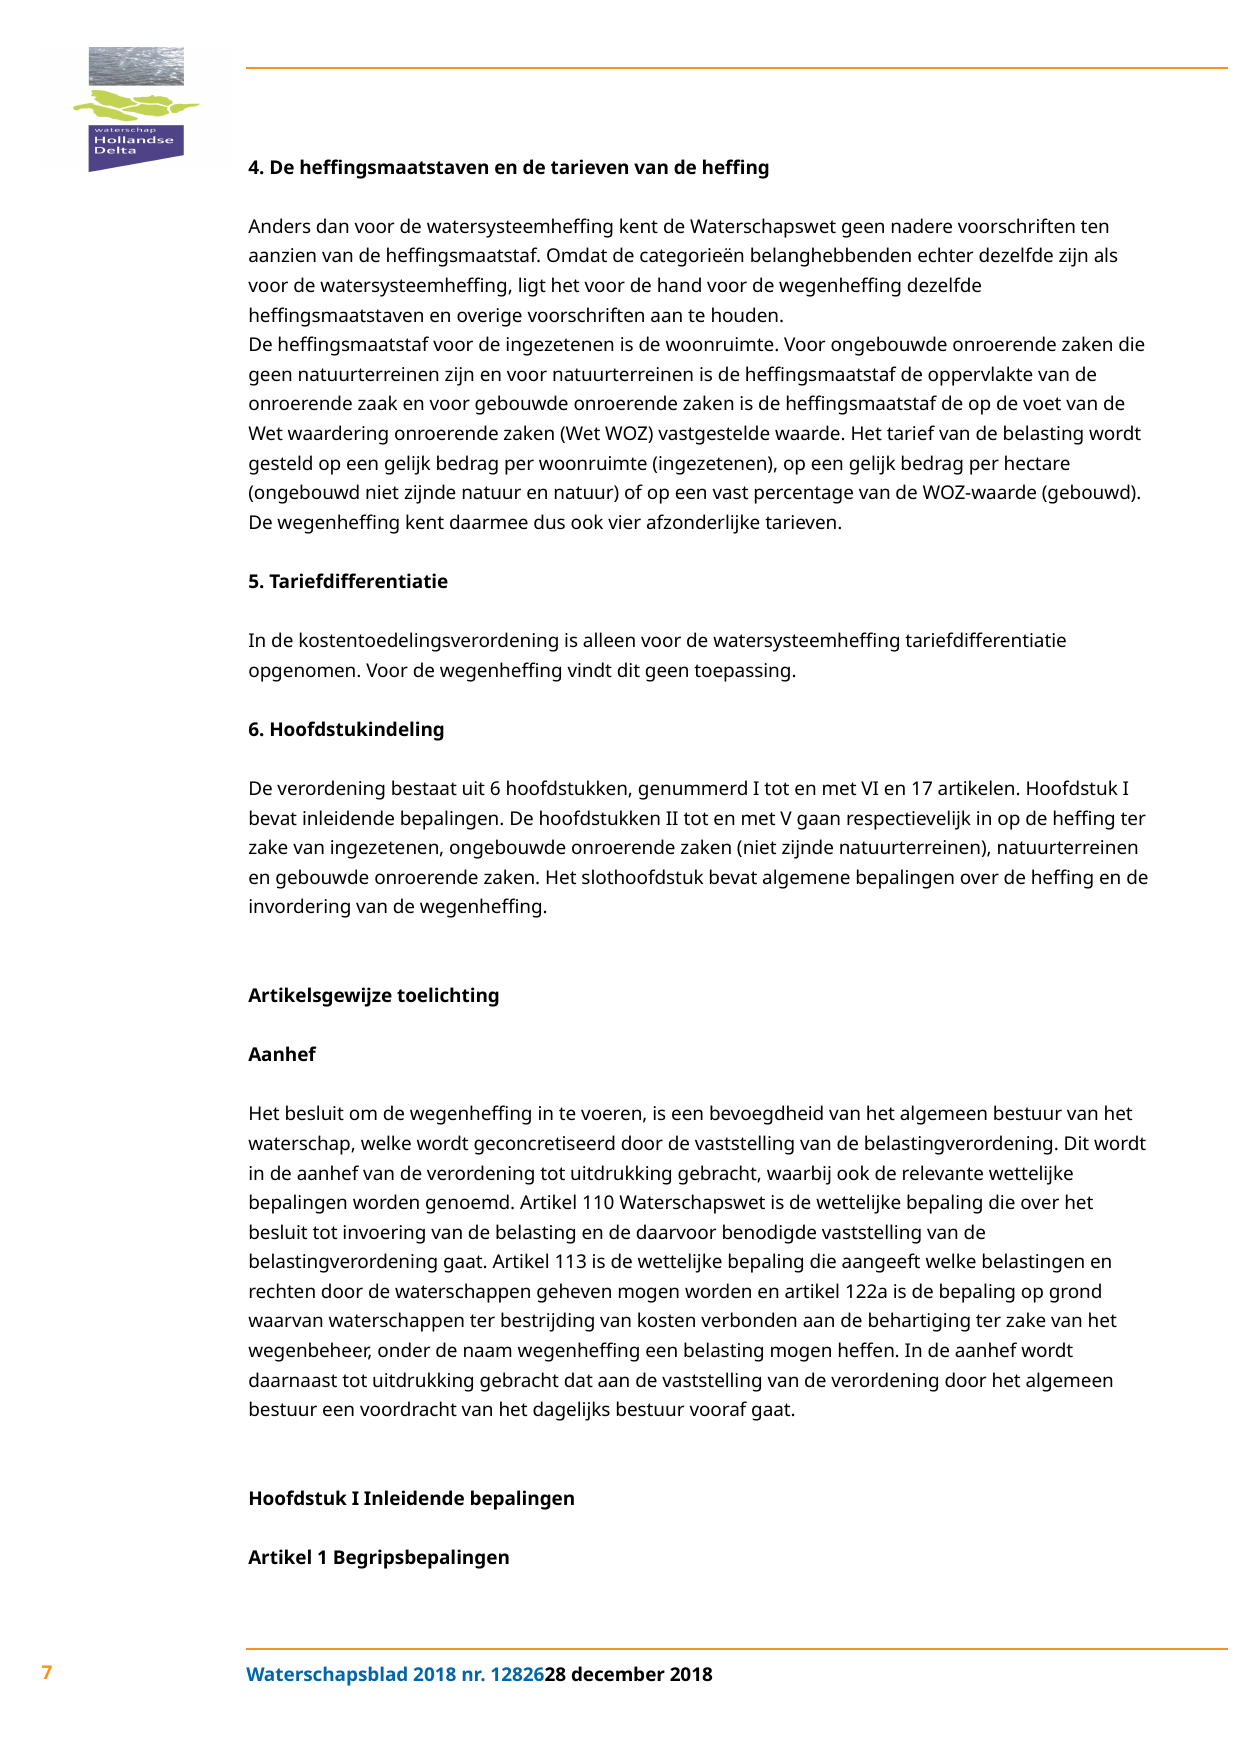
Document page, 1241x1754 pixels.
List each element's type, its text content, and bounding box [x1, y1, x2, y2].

text bepalingen worden genoemd. Artikel 110 Waterschapswet is de wettelijke bepaling die over het besluit tot invoering van de belasting en de daarvoor benodigde vaststelling van de belastingverordening gaat. Artikel 113 is de wettelijke bepaling die aangeeft welke belastingen en rechten door de waterschappen geheven mogen worden en artikel 122a is de bepaling op grond waarvan waterschappen ter bestrijding van kosten verbonden aan de behartiging ter zake van het wegenbeheer, onder de naam wegenheffing een belasting mogen heffen. In de aanhef wordt daarnaast tot uitdrukking gebracht dat aan de vaststelling van de verordening door het algemeen bestuur een voordracht van het dagelijks bestuur vooraf gaat. [248, 1189, 1152, 1422]
text Hoofdstuk I Inleidende bepalingen [248, 1485, 1152, 1511]
text Het besluit om de wegenheffing in te voeren, is een bevoegdheid van het algemeen bestuur van het waterschap, welke wordt geconcretiseerd door de vaststelling van de belastingverordening. Dit wordt in de aanhef van de verordening tot uitdrukking gebracht, waarbij ook de relevante wettelijke [248, 1101, 1152, 1186]
text Anders dan voor de watersysteemheffing kent de Waterschapswet geen nadere voorschriften ten aanzien van de heffingsmaatstaf. Omdat de categorieën belanghebbenden echter dezelfde zijn als voor de watersysteemheffing, ligt het voor de hand voor de wegenheffing dezelfde heffingsmaatstaven en overige voorschriften aan te houden. [248, 213, 1152, 328]
picture [41, 47, 231, 172]
text Aanhef [248, 1041, 1152, 1067]
text 5. Tariefdifferentiatie [248, 568, 1152, 594]
text 6. Hoofdstukindeling [248, 716, 1152, 742]
text De verordening bestaat uit 6 hoofdstukken, genummerd I tot en met VI en 17 artikelen. Hoofdstuk I bevat inleidende bepalingen. De hoofdstukken II tot en met V gaan respectievelijk in op de heffing ter zake van ingezetenen, ongebouwde onroerende zaken (niet zijnde natuurterreinen), natuurterreinen en gebouwde onroerende zaken. Het slothoofdstuk bevat algemene bepalingen over de heffing en de invordering van de wegenheffing. [248, 775, 1152, 919]
text In de kostentoedelingsverordening is alleen voor de watersysteemheffing tariefdifferentiatie opgenomen. Voor de wegenheffing vindt dit geen toepassing. [248, 627, 1152, 683]
text 4. De heffingsmaatstaven en de tarieven van de heffing [248, 154, 1152, 180]
text De heffingsmaatstaf voor de ingezetenen is de woonruimte. Voor ongebouwde onroerende zaken die geen natuurterreinen zijn en voor natuurterreinen is de heffingsmaatstaf de oppervlakte van de onroerende zaak en voor gebouwde onroerende zaken is de heffingsmaatstaf de op de voet van de Wet waardering onroerende zaken (Wet WOZ) vastgestelde waarde. Het tarief van de belasting wordt gesteld op een gelijk bedrag per woonruimte (ingezetenen), op een gelijk bedrag per hectare (ongebouwd niet zijnde natuur en natuur) of op een vast percentage van de WOZ-waarde (gebouwd). De wegenheffing kent daarmee dus ook vier afzonderlijke tarieven. [248, 331, 1152, 535]
text Artikelsgewijze toelichting [248, 982, 1152, 1008]
text Artikel 1 Begripsbepalingen [248, 1544, 1152, 1570]
